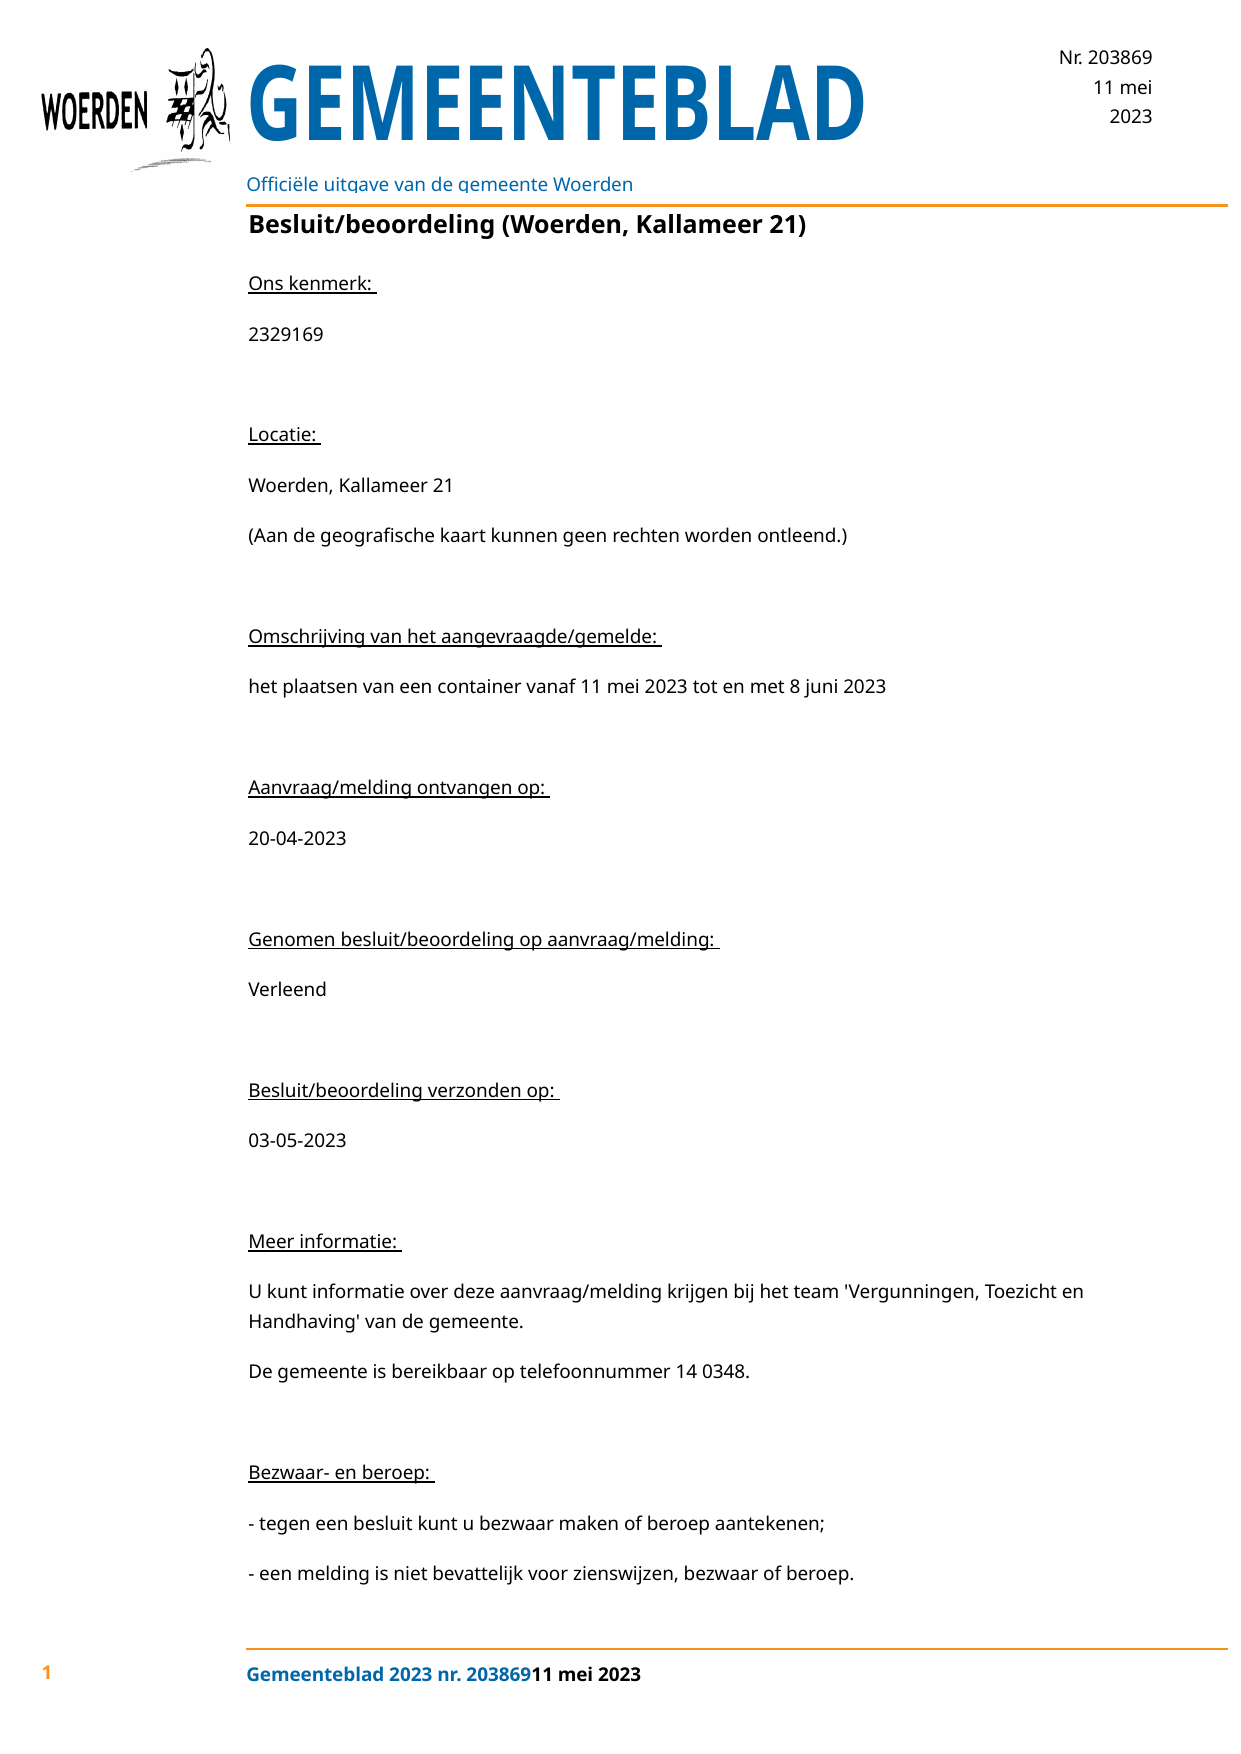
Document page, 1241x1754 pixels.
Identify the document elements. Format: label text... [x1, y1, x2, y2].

text De gemeente is bereikbaar op telefoonnummer 14 0348. [248, 1359, 1152, 1384]
text (Aan de geografische kaart kunnen geen rechten worden ontleend.) [248, 522, 1152, 548]
text U kunt informatie over deze aanvraag/melding krijgen bij het team 'Vergunningen, Toezicht en Handhaving' van de gemeente. [248, 1279, 1152, 1334]
text Meer informatie: [248, 1228, 1152, 1254]
text Besluit/beoordeling (Woerden, Kallameer 21) [248, 207, 1152, 241]
text Aanvraag/melding ontvangen op: [248, 774, 1152, 800]
text - een melding is niet bevattelijk voor zienswijzen, bezwaar of beroep. [248, 1560, 1152, 1586]
text Verleend [248, 976, 1152, 1002]
text Woerden, Kallameer 21 [248, 472, 1152, 498]
text Besluit/beoordeling verzonden op: [248, 1077, 1152, 1103]
text Omschrijving van het aangevraagde/gemelde: [248, 623, 1152, 649]
text 03-05-2023 [248, 1127, 1152, 1153]
text het plaatsen van een container vanaf 11 mei 2023 tot en met 8 juni 2023 [248, 674, 1152, 699]
text - tegen een besluit kunt u bezwaar maken of beroep aantekenen; [248, 1510, 1152, 1536]
text 20-04-2023 [248, 825, 1152, 851]
text 2329169 [248, 321, 1152, 346]
text Bezwaar- en beroep: [248, 1459, 1152, 1485]
text Locatie: [248, 422, 1152, 447]
text Ons kenmerk: [248, 270, 1152, 296]
text Genomen besluit/beoordeling op aanvraag/melding: [248, 926, 1152, 951]
picture [41, 47, 231, 172]
